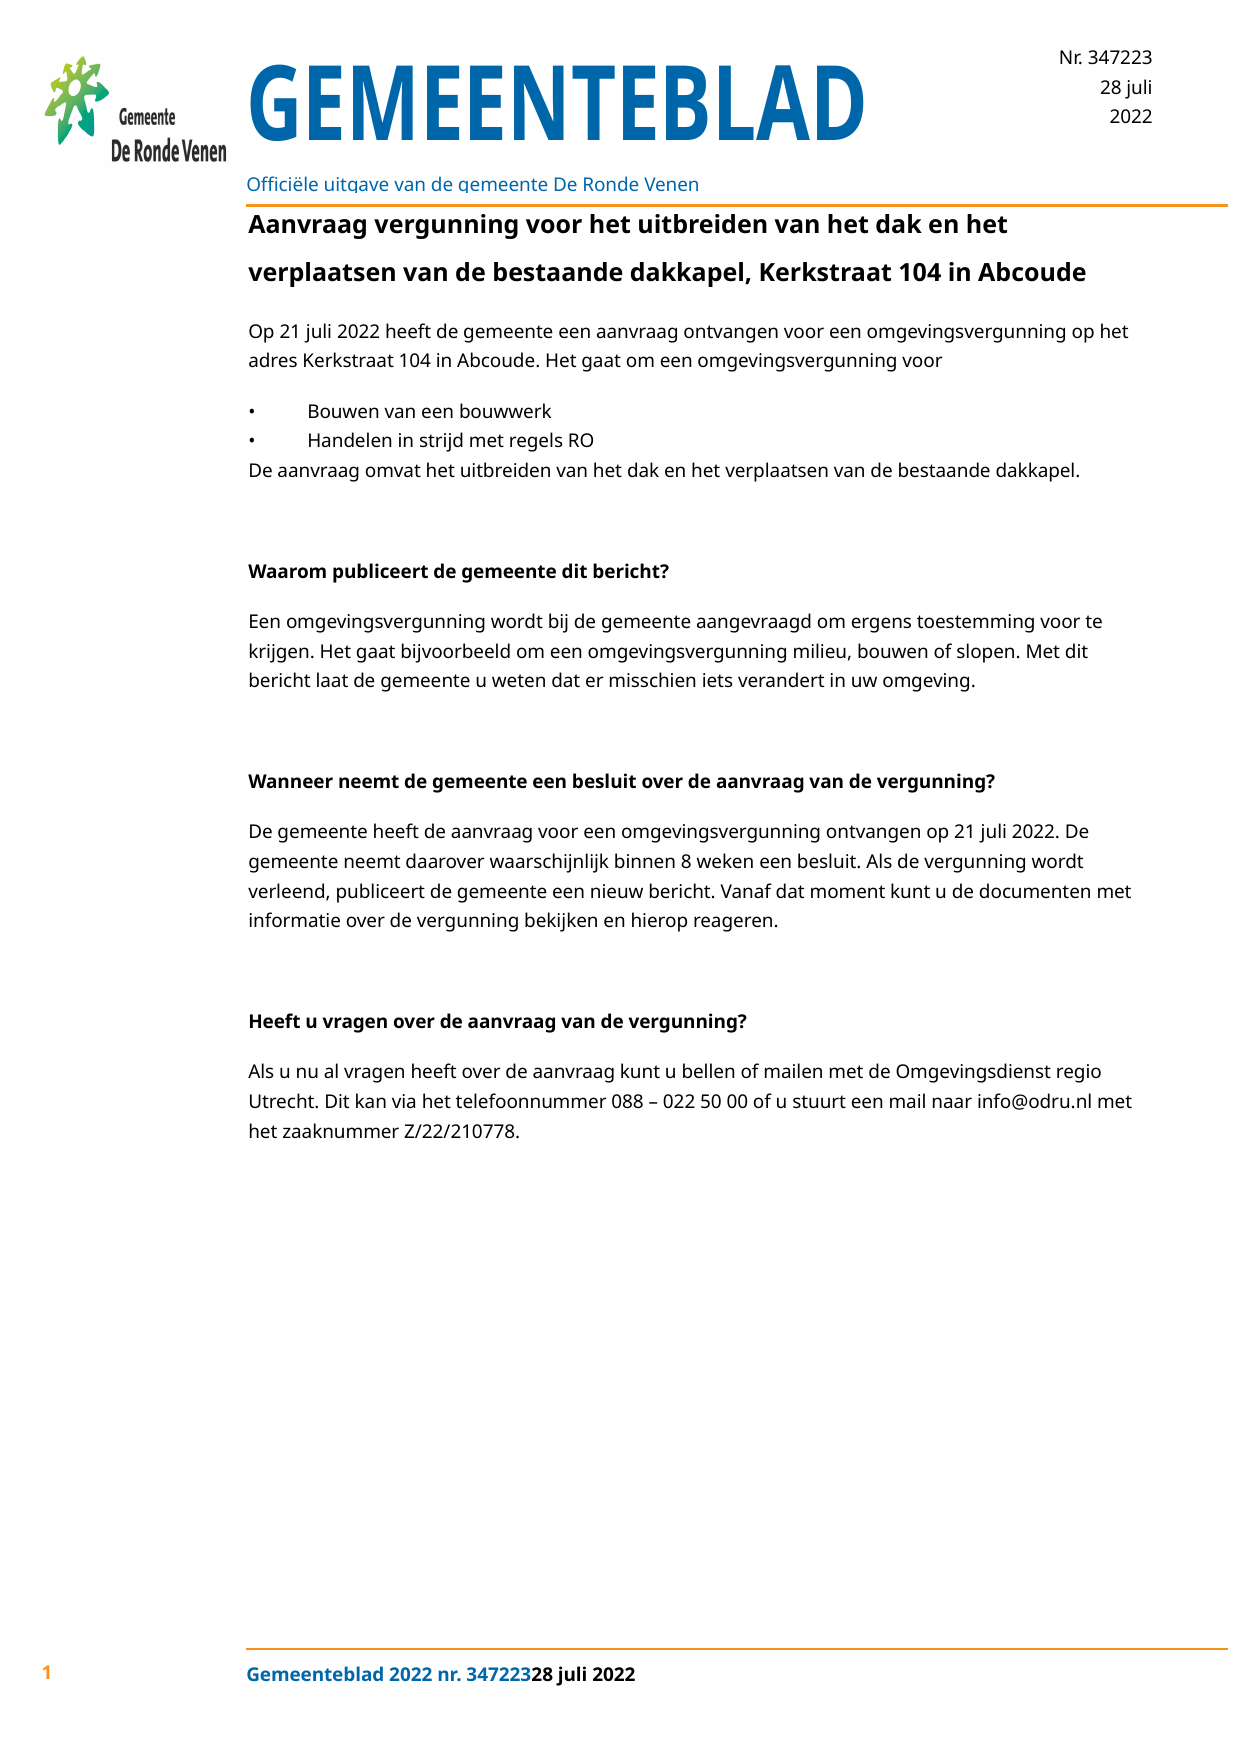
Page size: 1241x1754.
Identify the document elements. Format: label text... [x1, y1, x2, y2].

list Handelen in strijd met regels RO [248, 427, 1152, 453]
text Aanvraag vergunning voor het uitbreiden van het dak en het verplaatsen van de bestaande dakkapel, Kerkstraat 104 in Abcoude [248, 207, 1152, 288]
text Op 21 juli 2022 heeft de gemeente een aanvraag ontvangen voor een omgevingsvergunning op het adres Kerkstraat 104 in Abcoude. Het gaat om een omgevingsvergunning voor [248, 318, 1152, 373]
text Wanneer neemt de gemeente een besluit over de aanvraag van de vergunning? [248, 768, 1152, 794]
text Een omgevingsvergunning wordt bij de gemeente aangevraagd om ergens toestemming voor te krijgen. Het gaat bijvoorbeeld om een omgevingsvergunning milieu, bouwen of slopen. Met dit bericht laat de gemeente u weten dat er misschien iets verandert in uw omgeving. [248, 608, 1152, 693]
picture [41, 47, 231, 172]
list Bouwen van een bouwwerk [248, 398, 1152, 424]
text Waarom publiceert de gemeente dit bericht? [248, 558, 1152, 584]
text Heeft u vragen over de aanvraag van de vergunning? [248, 1008, 1152, 1034]
text De gemeente heeft de aanvraag voor een omgevingsvergunning ontvangen op 21 juli 2022. De gemeente neemt daarover waarschijnlijk binnen 8 weken een besluit. Als de vergunning wordt verleend, publiceert de gemeente een nieuw bericht. Vanaf dat moment kunt u de documenten met informatie over de vergunning bekijken en hierop reageren. [248, 819, 1152, 933]
text De aanvraag omvat het uitbreiden van het dak en het verplaatsen van de bestaande dakkapel. [248, 457, 1152, 483]
text Als u nu al vragen heeft over de aanvraag kunt u bellen of mailen met de Omgevingsdienst regio Utrecht. Dit kan via het telefoonnummer 088 – 022 50 00 of u stuurt een mail naar info@odru.nl met het zaaknummer Z/22/210778. [248, 1059, 1152, 1144]
